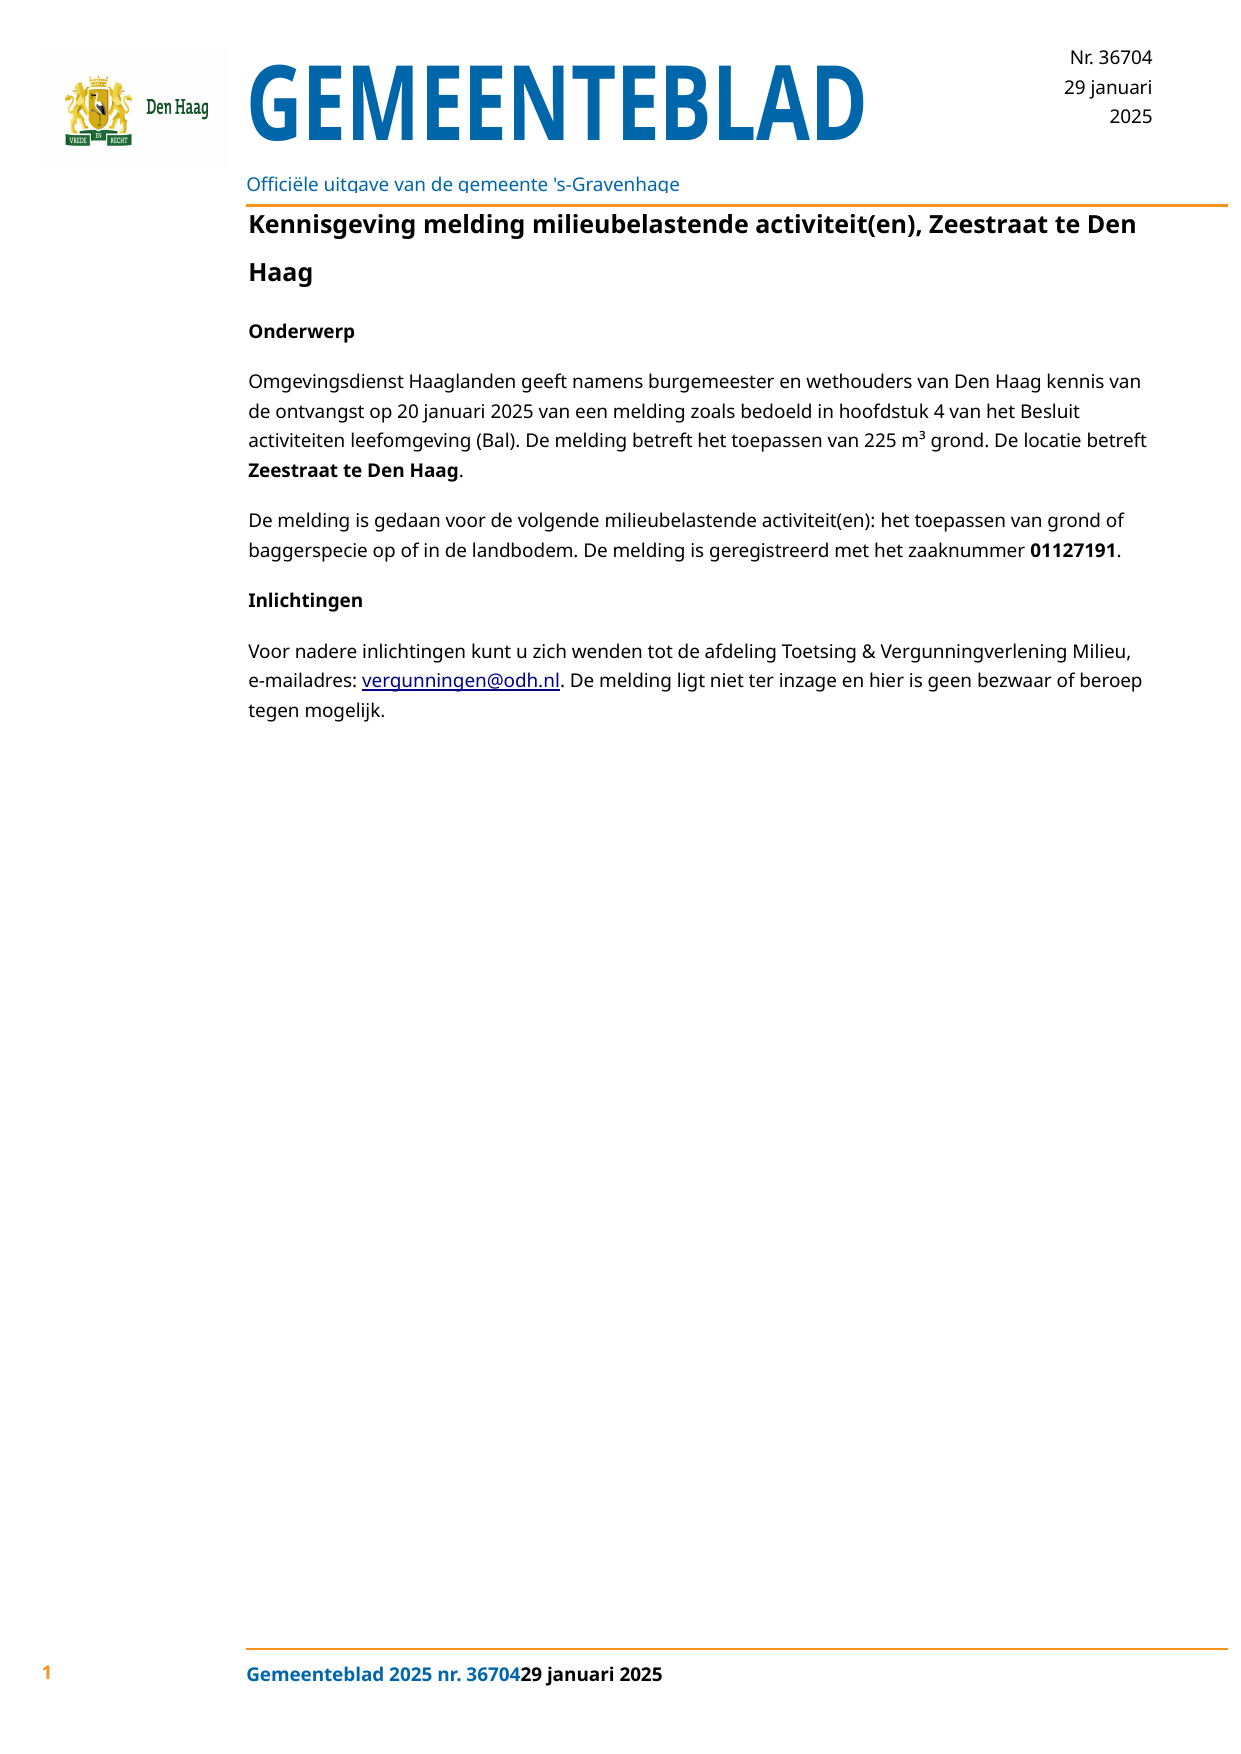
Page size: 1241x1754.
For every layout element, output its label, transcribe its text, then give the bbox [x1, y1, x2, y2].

text Kennisgeving melding milieubelastende activiteit(en), Zeestraat te Den Haag [248, 207, 1152, 288]
text Omgevingsdienst Haaglanden geeft namens burgemeester en wethouders van Den Haag kennis van de ontvangst op 20 januari 2025 van een melding zoals bedoeld in hoofdstuk 4 van het Besluit activiteiten leefomgeving (Bal). De melding betreft het toepassen van 225 m³ grond. De locatie betreft Zeestraat te Den Haag. [248, 368, 1152, 483]
text Inlichtingen [248, 587, 1152, 613]
text Voor nadere inlichtingen kunt u zich wenden tot de afdeling Toetsing & Vergunningverlening Milieu, e-mailadres: vergunningen@odh.nl. De melding ligt niet ter inzage en hier is geen bezwaar of beroep tegen mogelijk. [248, 638, 1152, 723]
picture [41, 47, 231, 172]
text Onderwerp [248, 318, 1152, 344]
text De melding is gedaan voor de volgende milieubelastende activiteit(en): het toepassen van grond of baggerspecie op of in de landbodem. De melding is geregistreerd met het zaaknummer 01127191. [248, 507, 1152, 563]
